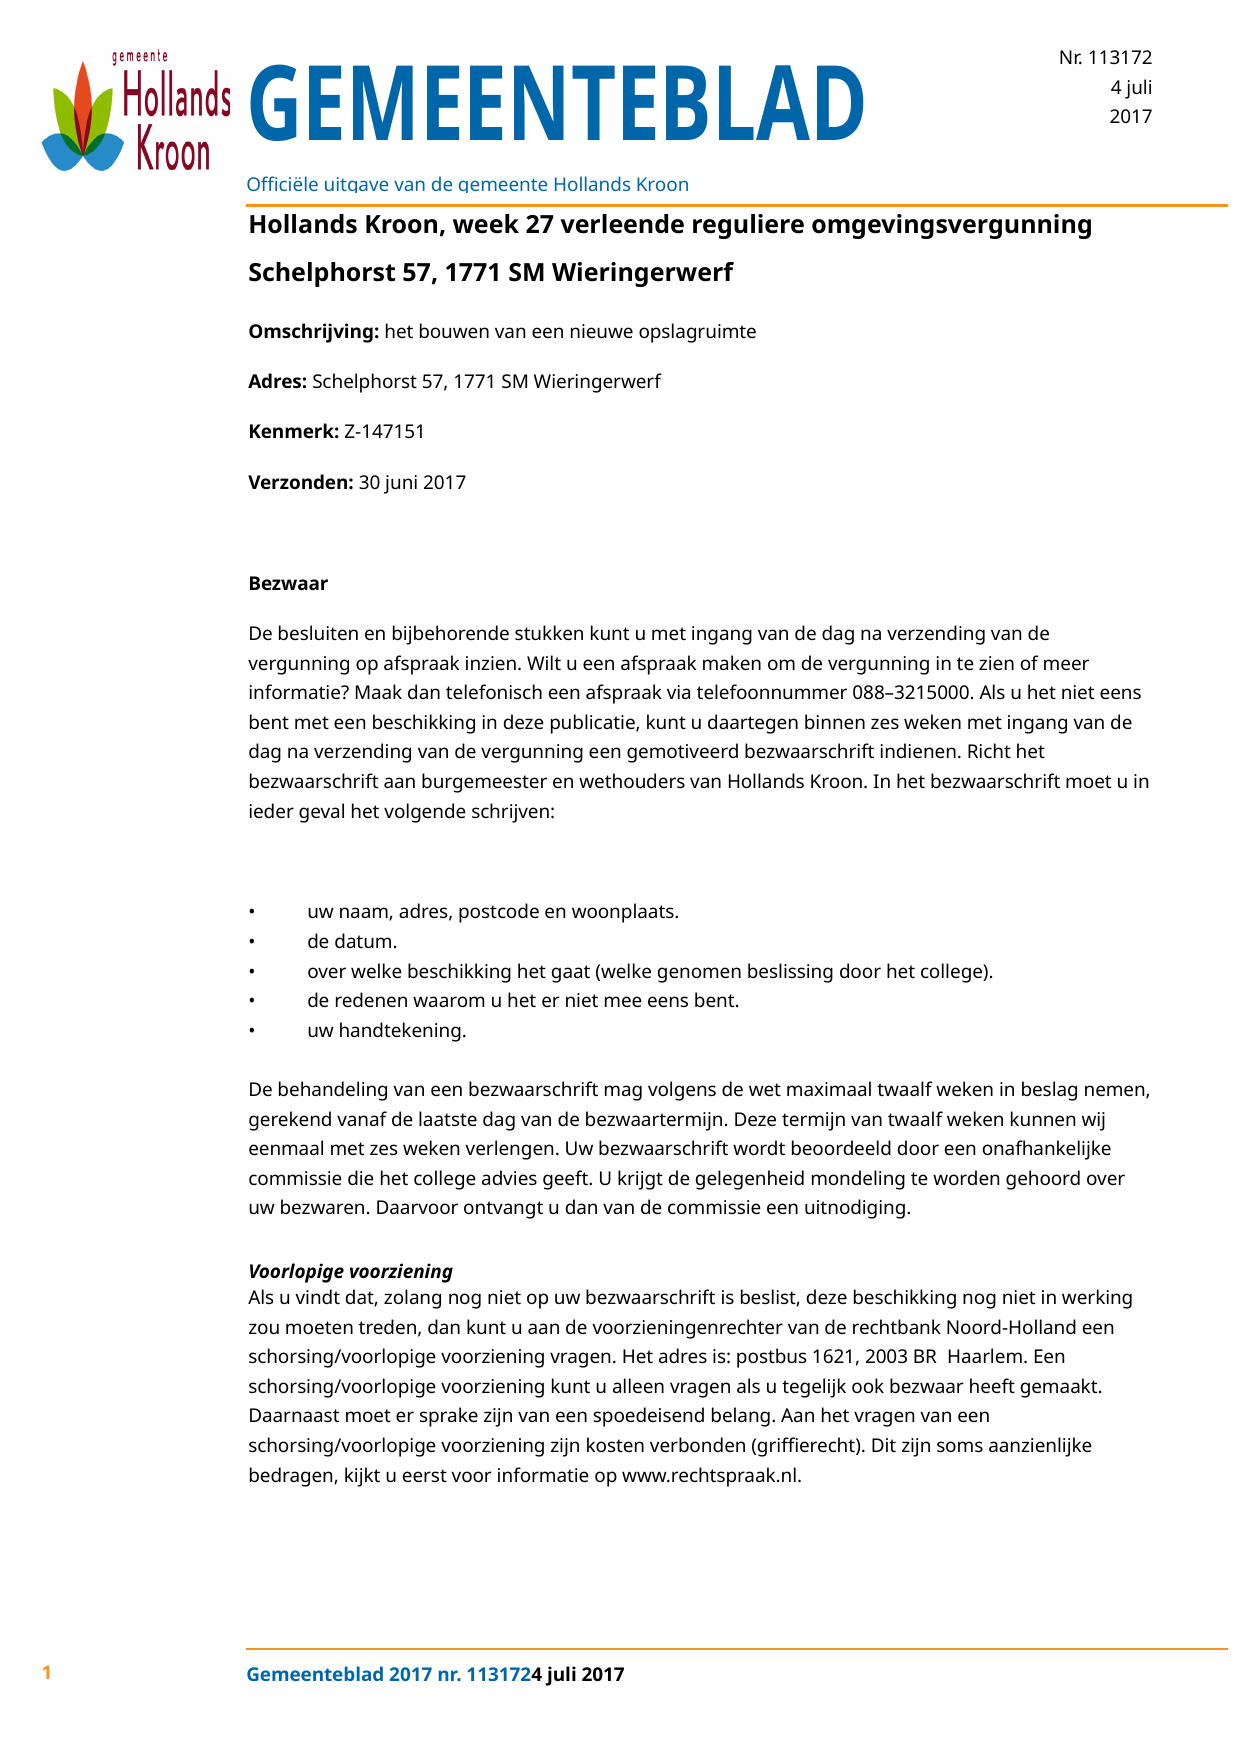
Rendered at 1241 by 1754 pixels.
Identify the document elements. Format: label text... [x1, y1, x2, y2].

text Adres: Schelphorst 57, 1771 SM Wieringerwerf [248, 368, 1152, 394]
list uw naam, adres, postcode en woonplaats. [248, 899, 1152, 924]
text Bezwaar [248, 570, 1152, 596]
list de datum. [248, 928, 1152, 954]
text De besluiten en bijbehorende stukken kunt u met ingang van de dag na verzending van de vergunning op afspraak inzien. Wilt u een afspraak maken om de vergunning in te zien of meer informatie? Maak dan telefonisch een afspraak via telefoonnummer 088–3215000. Als u het niet eens bent met een beschikking in deze publicatie, kunt u daartegen binnen zes weken met ingang van de dag na verzending van de vergunning een gemotiveerd bezwaarschrift indienen. Richt het bezwaarschrift aan burgemeester en wethouders van Hollands Kroon. In het bezwaarschrift moet u in ieder geval het volgende schrijven: [248, 620, 1152, 824]
text Hollands Kroon, week 27 verleende reguliere omgevingsvergunning Schelphorst 57, 1771 SM Wieringerwerf [248, 207, 1152, 288]
text Kenmerk: Z-147151 [248, 419, 1152, 444]
picture [41, 47, 231, 172]
text Omschrijving: het bouwen van een nieuwe opslagruimte [248, 318, 1152, 344]
list over welke beschikking het gaat (welke genomen beslissing door het college). [248, 958, 1152, 984]
list uw handtekening. [248, 1017, 1152, 1043]
text De behandeling van een bezwaarschrift mag volgens de wet maximaal twaalf weken in beslag nemen, gerekend vanaf de laatste dag van de bezwaartermijn. Deze termijn van twaalf weken kunnen wij eenmaal met zes weken verlengen. Uw bezwaarschrift wordt beoordeeld door een onafhankelijke commissie die het college advies geeft. U krijgt de gelegenheid mondeling te worden gehoord over uw bezwaren. Daarvoor ontvangt u dan van de commissie een uitnodiging. [248, 1076, 1152, 1220]
text Als u vindt dat, zolang nog niet op uw bezwaarschrift is beslist, deze beschikking nog niet in werking zou moeten treden, dan kunt u aan de voorzieningenrechter van de rechtbank Noord-Holland een schorsing/voorlopige voorziening vragen. Het adres is: postbus 1621, 2003 BR Haarlem. Een schorsing/voorlopige voorziening kunt u alleen vragen als u tegelijk ook bezwaar heeft gemaakt. Daarnaast moet er sprake zijn van een spoedeisend belang. Aan het vragen van een schorsing/voorlopige voorziening zijn kosten verbonden (griffierecht). Dit zijn soms aanzienlijke bedragen, kijkt u eerst voor informatie op www.rechtspraak.nl. [248, 1284, 1152, 1487]
text Voorlopige voorziening [248, 1258, 1152, 1284]
text Verzonden: 30 juni 2017 [248, 469, 1152, 495]
list de redenen waarom u het er niet mee eens bent. [248, 987, 1152, 1013]
